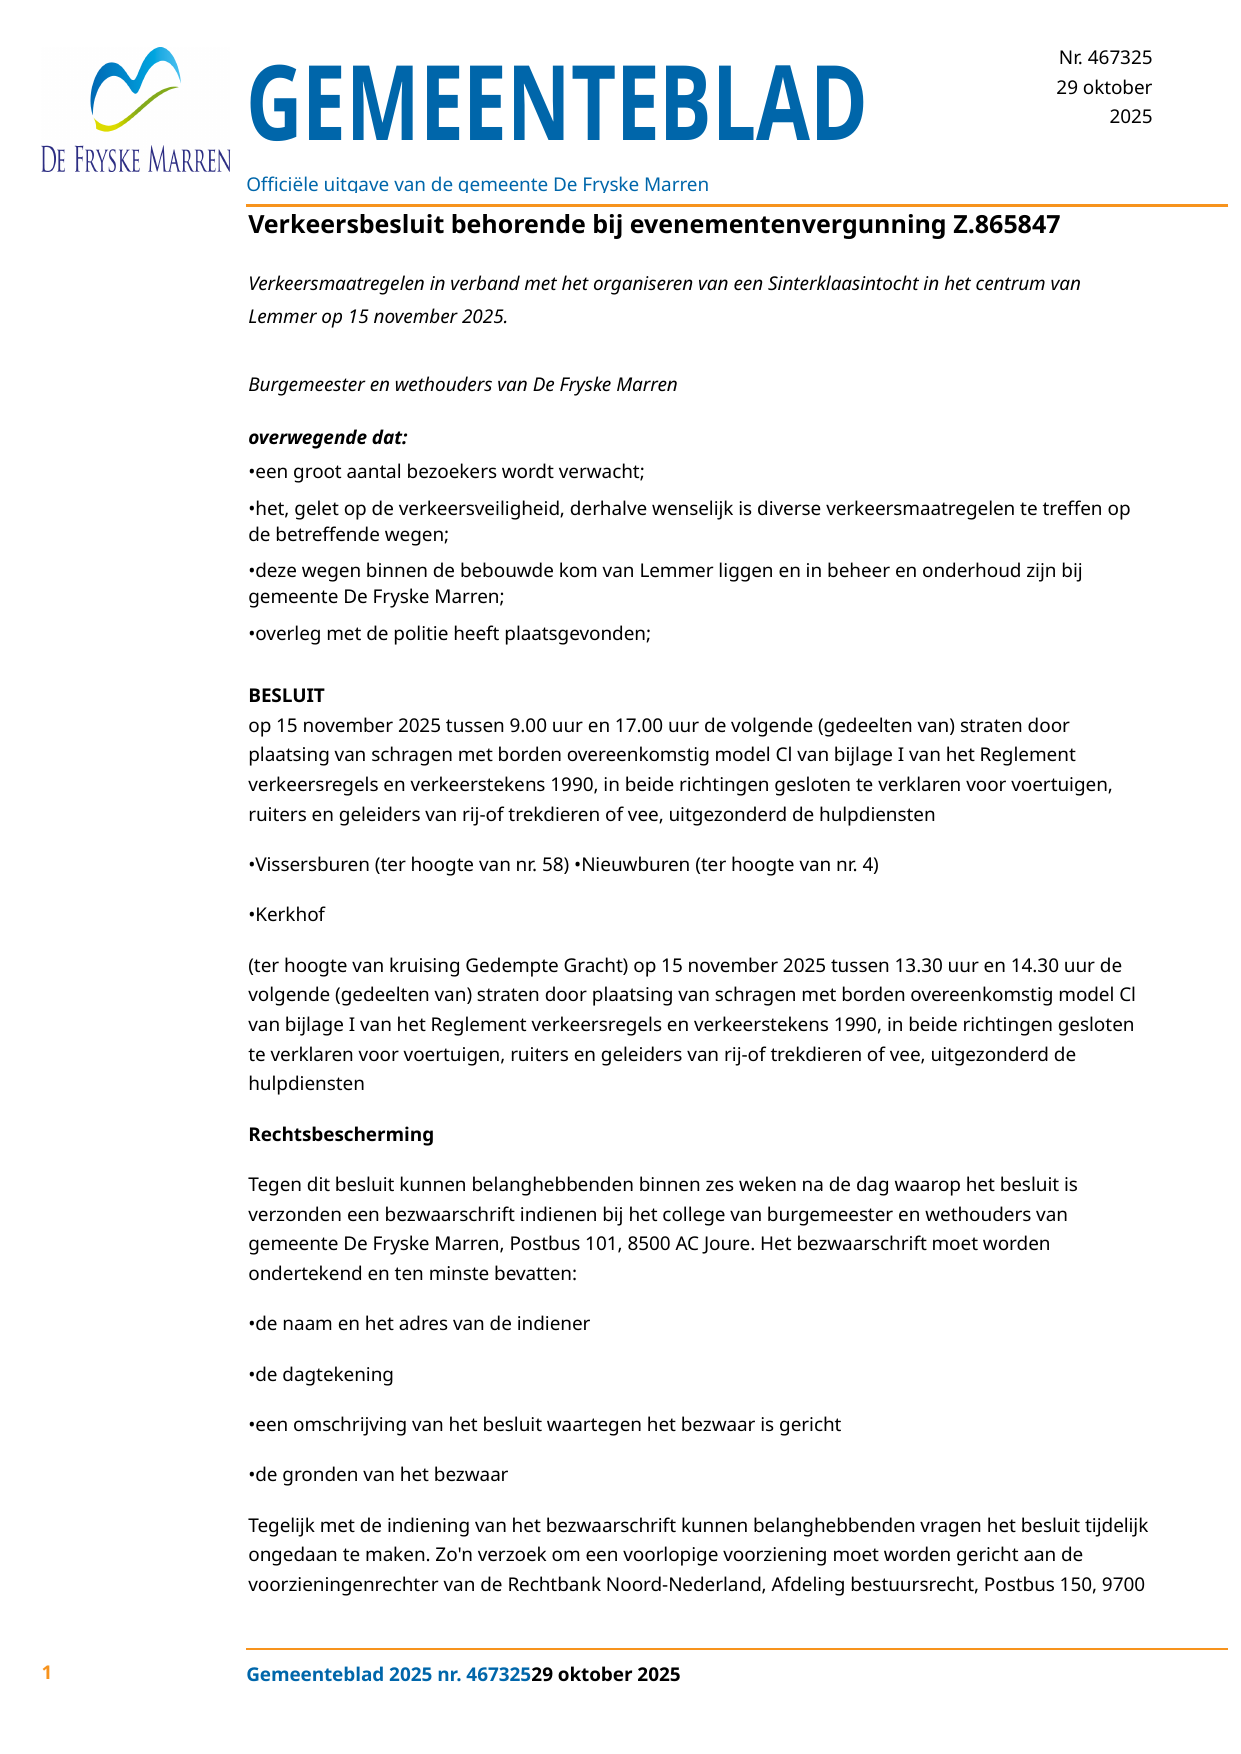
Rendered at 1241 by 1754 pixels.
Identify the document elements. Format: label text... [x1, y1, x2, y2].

text Verkeersmaatregelen in verband met het organiseren van een Sinterklaasintocht in het centrum van Lemmer op 15 november 2025. [248, 270, 1152, 329]
text •een omschrijving van het besluit waartegen het bezwaar is gericht [248, 1411, 1152, 1437]
text Verkeersbesluit behorende bij evenementenvergunning Z.865847 [248, 207, 1152, 241]
text •Vissersburen (ter hoogte van nr. 58) •Nieuwburen (ter hoogte van nr. 4) [248, 851, 1152, 877]
picture [41, 47, 231, 172]
text •de naam en het adres van de indiener [248, 1310, 1152, 1336]
text Tegen dit besluit kunnen belanghebbenden binnen zes weken na de dag waarop het besluit is verzonden een bezwaarschrift indienen bij het college van burgemeester en wethouders van gemeente De Fryske Marren, Postbus 101, 8500 AC Joure. Het bezwaarschrift moet worden ondertekend en ten minste bevatten: [248, 1171, 1152, 1286]
text (ter hoogte van kruising Gedempte Gracht) op 15 november 2025 tussen 13.30 uur en 14.30 uur de volgende (gedeelten van) straten door plaatsing van schragen met borden overeenkomstig model Cl van bijlage I van het Reglement verkeersregels en verkeerstekens 1990, in beide richtingen gesloten te verklaren voor voertuigen, ruiters en geleiders van rij-of trekdieren of vee, uitgezonderd de hulpdiensten [248, 952, 1152, 1096]
text op 15 november 2025 tussen 9.00 uur en 17.00 uur de volgende (gedeelten van) straten door plaatsing van schragen met borden overeenkomstig model Cl van bijlage I van het Reglement verkeersregels en verkeerstekens 1990, in beide richtingen gesloten te verklaren voor voertuigen, ruiters en geleiders van rij-of trekdieren of vee, uitgezonderd de hulpdiensten [248, 712, 1152, 827]
text •de dagtekening [248, 1361, 1152, 1387]
text •Kerkhof [248, 902, 1152, 927]
text BESLUIT [248, 682, 1152, 708]
text •een groot aantal bezoekers wordt verwacht; [248, 458, 1152, 484]
text Rechtsbescherming [248, 1121, 1152, 1147]
text •deze wegen binnen de bebouwde kom van Lemmer liggen en in beheer en onderhoud zijn bij gemeente De Fryske Marren; [248, 557, 1152, 609]
text overwegende dat: [248, 424, 1152, 450]
text •het, gelet op de verkeersveiligheid, derhalve wenselijk is diverse verkeersmaatregelen te treffen op de betreffende wegen; [248, 495, 1152, 546]
text •de gronden van het bezwaar [248, 1462, 1152, 1487]
text Burgemeester en wethouders van De Fryske Marren [248, 371, 1152, 397]
text •overleg met de politie heeft plaatsgevonden; [248, 620, 1152, 646]
text Tegelijk met de indiening van het bezwaarschrift kunnen belanghebbenden vragen het besluit tijdelijk ongedaan te maken. Zo'n verzoek om een voorlopige voorziening moet worden gericht aan de voorzieningenrechter van de Rechtbank Noord-Nederland, Afdeling bestuursrecht, Postbus 150, 9700 [248, 1512, 1152, 1597]
